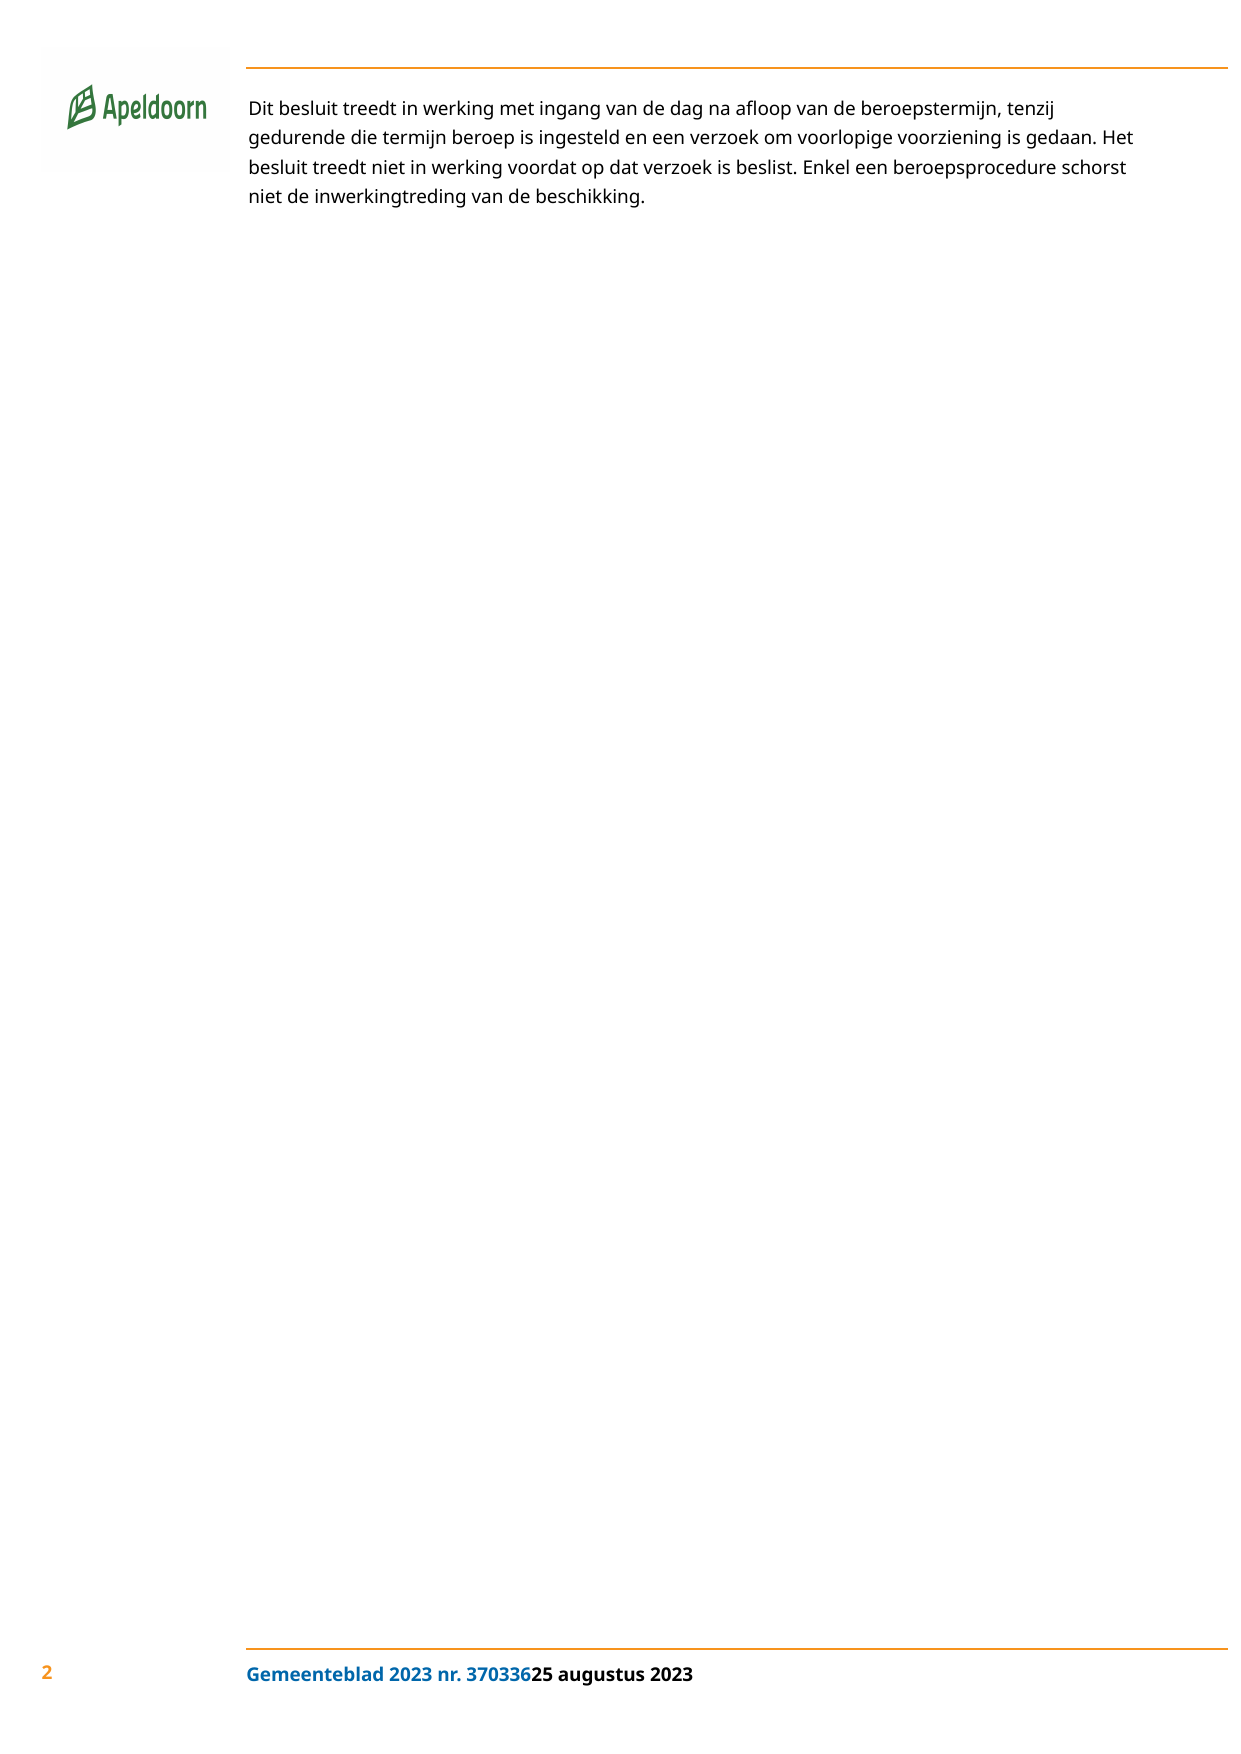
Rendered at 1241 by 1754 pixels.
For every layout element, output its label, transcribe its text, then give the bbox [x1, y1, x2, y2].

picture [41, 47, 231, 172]
text Dit besluit treedt in werking met ingang van de dag na afloop van de beroepstermijn, tenzij gedurende die termijn beroep is ingesteld en een verzoek om voorlopige voorziening is gedaan. Het besluit treedt niet in werking voordat op dat verzoek is beslist. Enkel een beroepsprocedure schorst niet de inwerkingtreding van de beschikking. [248, 95, 1152, 209]
